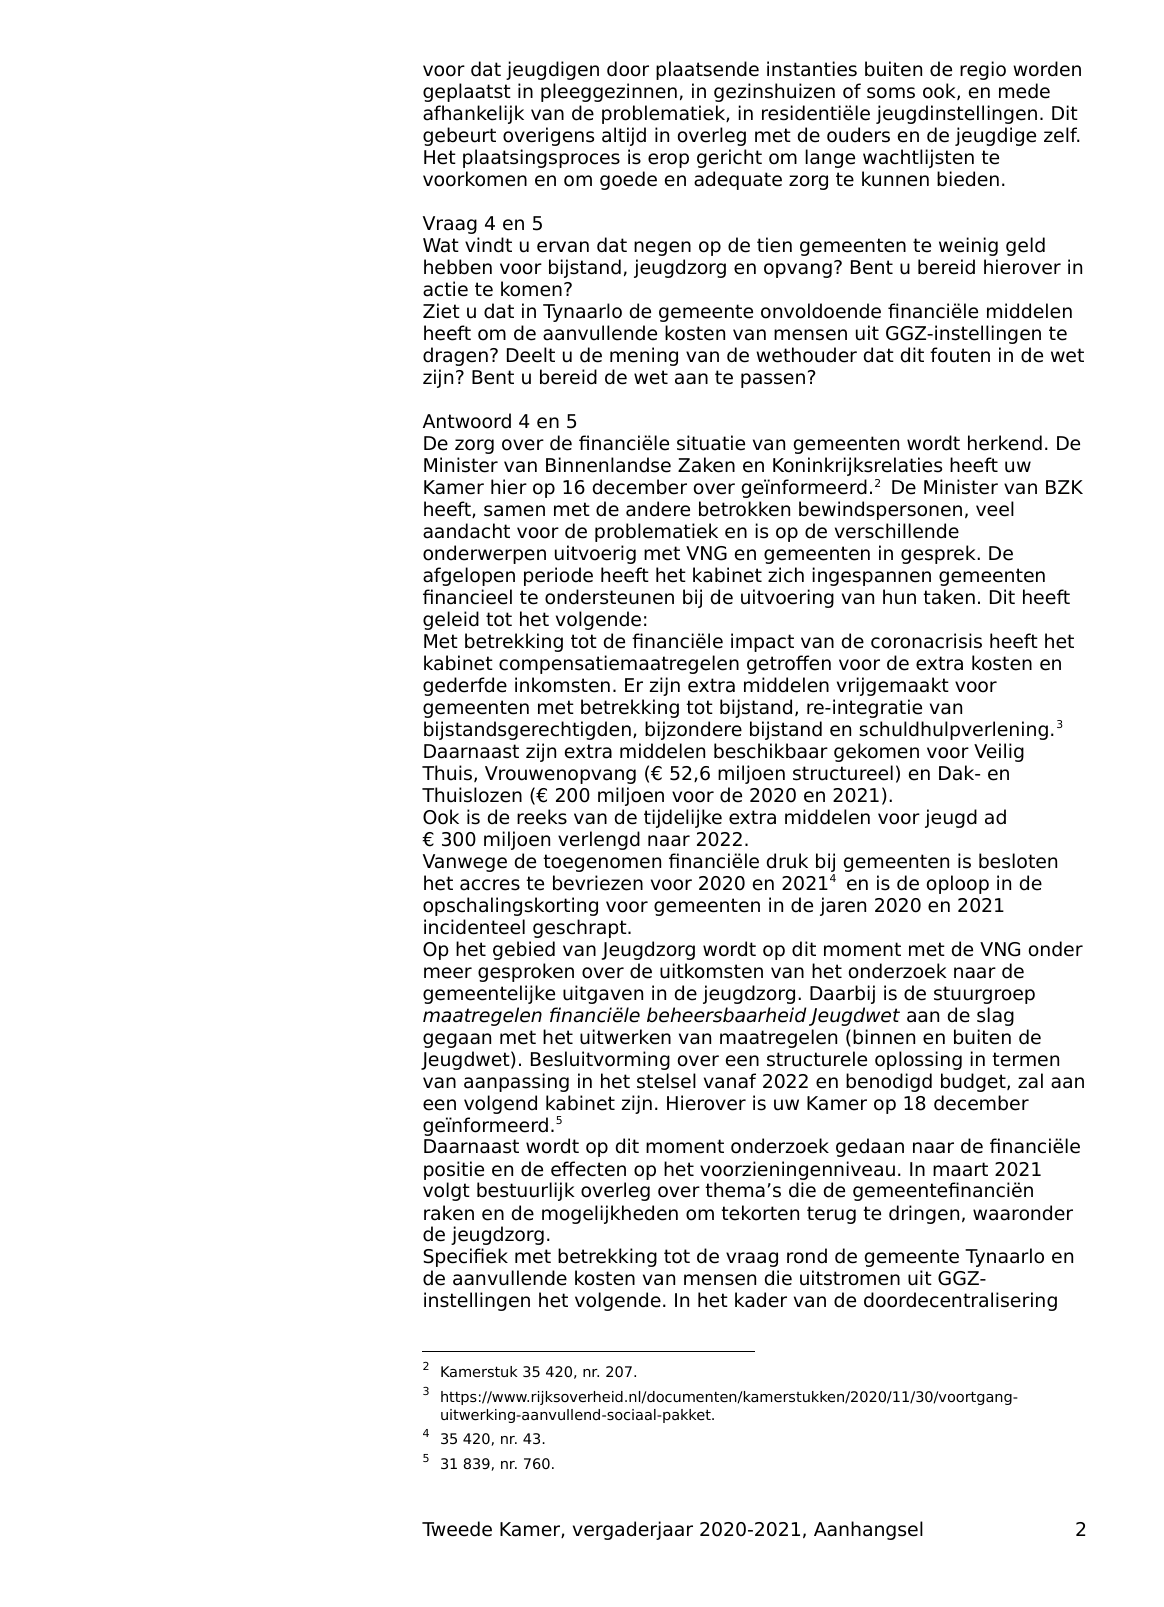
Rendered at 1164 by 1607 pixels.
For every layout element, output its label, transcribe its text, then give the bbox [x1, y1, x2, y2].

text Daarnaast wordt op dit moment onderzoek gedaan naar de financiële positie en de effecten op het voorzieningenniveau. In maart 2021 volgt bestuurlijk overleg over thema’s die de gemeentefinanciën raken en de mogelijkheden om tekorten terug te dringen, waaronder de jeugdzorg. [422, 1136, 1087, 1246]
text Kamerstuk 35 420, nr. 207. [422, 1360, 1087, 1382]
text Specifiek met betrekking tot de vraag rond de gemeente Tynaarlo en de aanvullende kosten van mensen die uitstromen uit GGZ-instellingen het volgende. In het kader van de doordecentralisering [422, 1246, 1087, 1312]
text Antwoord 4 en 5 [422, 411, 1087, 433]
text De zorg over de financiële situatie van gemeenten wordt herkend. De Minister van Binnenlandse Zaken en Koninkrijksrelaties heeft uw Kamer hier op 16 december over geïnformeerd. De Minister van BZK heeft, samen met de andere betrokken bewindspersonen, veel aandacht voor de problematiek en is op de verschillende onderwerpen uitvoerig met VNG en gemeenten in gesprek. De afgelopen periode heeft het kabinet zich ingespannen gemeenten financieel te ondersteunen bij de uitvoering van hun taken. Dit heeft geleid tot het volgende: [422, 433, 1087, 631]
text Ziet u dat in Tynaarlo de gemeente onvoldoende financiële middelen heeft om de aanvullende kosten van mensen uit GGZ-instellingen te dragen? Deelt u de mening van de wethouder dat dit fouten in de wet zijn? Bent u bereid de wet aan te passen? [422, 301, 1087, 389]
text voor dat jeugdigen door plaatsende instanties buiten de regio worden geplaatst in pleeggezinnen, in gezinshuizen of soms ook, en mede afhankelijk van de problematiek, in residentiële jeugdinstellingen. Dit gebeurt overigens altijd in overleg met de ouders en de jeugdige zelf. Het plaatsingsproces is erop gericht om lange wachtlijsten te voorkomen en om goede en adequate zorg te kunnen bieden. [422, 59, 1087, 191]
text Ook is de reeks van de tijdelijke extra middelen voor jeugd ad € 300 miljoen verlengd naar 2022. [422, 807, 1087, 851]
text Vraag 4 en 5 [422, 213, 1087, 235]
text 31 839, nr. 760. [422, 1452, 1087, 1474]
text Wat vindt u ervan dat negen op de tien gemeenten te weinig geld hebben voor bijstand, jeugdzorg en opvang? Bent u bereid hierover in actie te komen? [422, 235, 1087, 301]
text Op het gebied van Jeugdzorg wordt op dit moment met de VNG onder meer gesproken over de uitkomsten van het onderzoek naar de gemeentelijke uitgaven in de jeugdzorg. Daarbij is de stuurgroep maatregelen financiële beheersbaarheid Jeugdwet aan de slag gegaan met het uitwerken van maatregelen (binnen en buiten de Jeugdwet). Besluitvorming over een structurele oplossing in termen van aanpassing in het stelsel vanaf 2022 en benodigd budget, zal aan een volgend kabinet zijn. Hierover is uw Kamer op 18 december geïnformeerd. [422, 939, 1087, 1136]
text 35 420, nr. 43. [422, 1427, 1087, 1449]
text Met betrekking tot de financiële impact van de coronacrisis heeft het kabinet compensatiemaatregelen getroffen voor de extra kosten en gederfde inkomsten. Er zijn extra middelen vrijgemaakt voor gemeenten met betrekking tot bijstand, re-integratie van bijstandsgerechtigden, bijzondere bijstand en schuldhulpverlening. [422, 631, 1087, 741]
text https://www.rijksoverheid.nl/documenten/kamerstukken/2020/11/30/voortgang-uitwerking-aanvullend-sociaal-pakket. [422, 1385, 1087, 1424]
text Daarnaast zijn extra middelen beschikbaar gekomen voor Veilig Thuis, Vrouwenopvang (€ 52,6 miljoen structureel) en Dak- en Thuislozen (€ 200 miljoen voor de 2020 en 2021). [422, 741, 1087, 807]
text Vanwege de toegenomen financiële druk bij gemeenten is besloten het accres te bevriezen voor 2020 en 2021 en is de oploop in de opschalingskorting voor gemeenten in de jaren 2020 en 2021 incidenteel geschrapt. [422, 851, 1087, 939]
